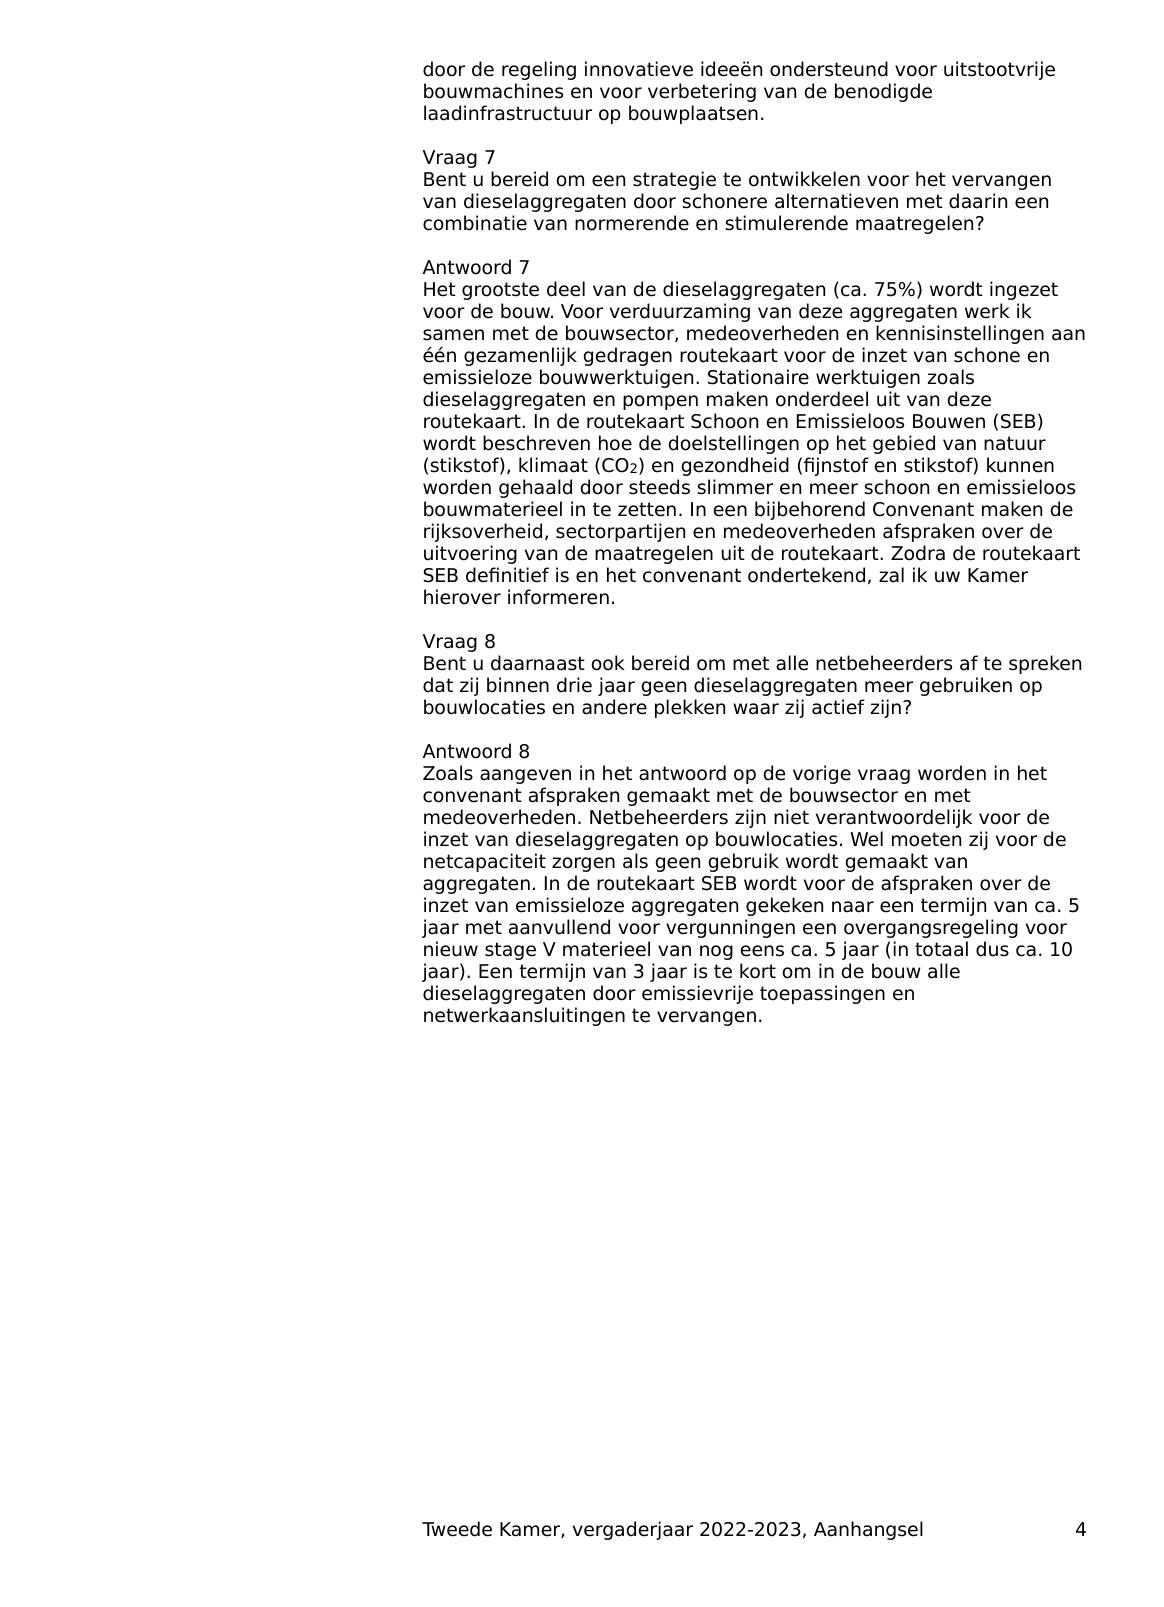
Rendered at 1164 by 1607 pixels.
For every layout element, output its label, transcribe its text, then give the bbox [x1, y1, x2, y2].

text Antwoord 8 [422, 741, 1087, 763]
text door de regeling innovatieve ideeën ondersteund voor uitstootvrije bouwmachines en voor verbetering van de benodigde laadinfrastructuur op bouwplaatsen. [422, 59, 1087, 125]
text Vraag 8 [422, 631, 1087, 653]
text Vraag 7 [422, 147, 1087, 169]
text Bent u bereid om een strategie te ontwikkelen voor het vervangen van dieselaggregaten door schonere alternatieven met daarin een combinatie van normerende en stimulerende maatregelen? [422, 169, 1087, 235]
text Het grootste deel van de dieselaggregaten (ca. 75%) wordt ingezet voor de bouw. Voor verduurzaming van deze aggregaten werk ik samen met de bouwsector, medeoverheden en kennisinstellingen aan één gezamenlijk gedragen routekaart voor de inzet van schone en emissieloze bouwwerktuigen. Stationaire werktuigen zoals dieselaggregaten en pompen maken onderdeel uit van deze routekaart. In de routekaart Schoon en Emissieloos Bouwen (SEB) wordt beschreven hoe de doelstellingen op het gebied van natuur (stikstof), klimaat (CO2) en gezondheid (fijnstof en stikstof) kunnen worden gehaald door steeds slimmer en meer schoon en emissieloos bouwmaterieel in te zetten. In een bijbehorend Convenant maken de rijksoverheid, sectorpartijen en medeoverheden afspraken over de uitvoering van de maatregelen uit de routekaart. Zodra de routekaart SEB definitief is en het convenant ondertekend, zal ik uw Kamer hierover informeren. [422, 279, 1087, 609]
text Bent u daarnaast ook bereid om met alle netbeheerders af te spreken dat zij binnen drie jaar geen dieselaggregaten meer gebruiken op bouwlocaties en andere plekken waar zij actief zijn? [422, 653, 1087, 719]
text Zoals aangeven in het antwoord op de vorige vraag worden in het convenant afspraken gemaakt met de bouwsector en met medeoverheden. Netbeheerders zijn niet verantwoordelijk voor de inzet van dieselaggregaten op bouwlocaties. Wel moeten zij voor de netcapaciteit zorgen als geen gebruik wordt gemaakt van aggregaten. In de routekaart SEB wordt voor de afspraken over de inzet van emissieloze aggregaten gekeken naar een termijn van ca. 5 jaar met aanvullend voor vergunningen een overgangsregeling voor nieuw stage V materieel van nog eens ca. 5 jaar (in totaal dus ca. 10 jaar). Een termijn van 3 jaar is te kort om in de bouw alle dieselaggregaten door emissievrije toepassingen en netwerkaansluitingen te vervangen. [422, 763, 1087, 1027]
text Antwoord 7 [422, 257, 1087, 279]
